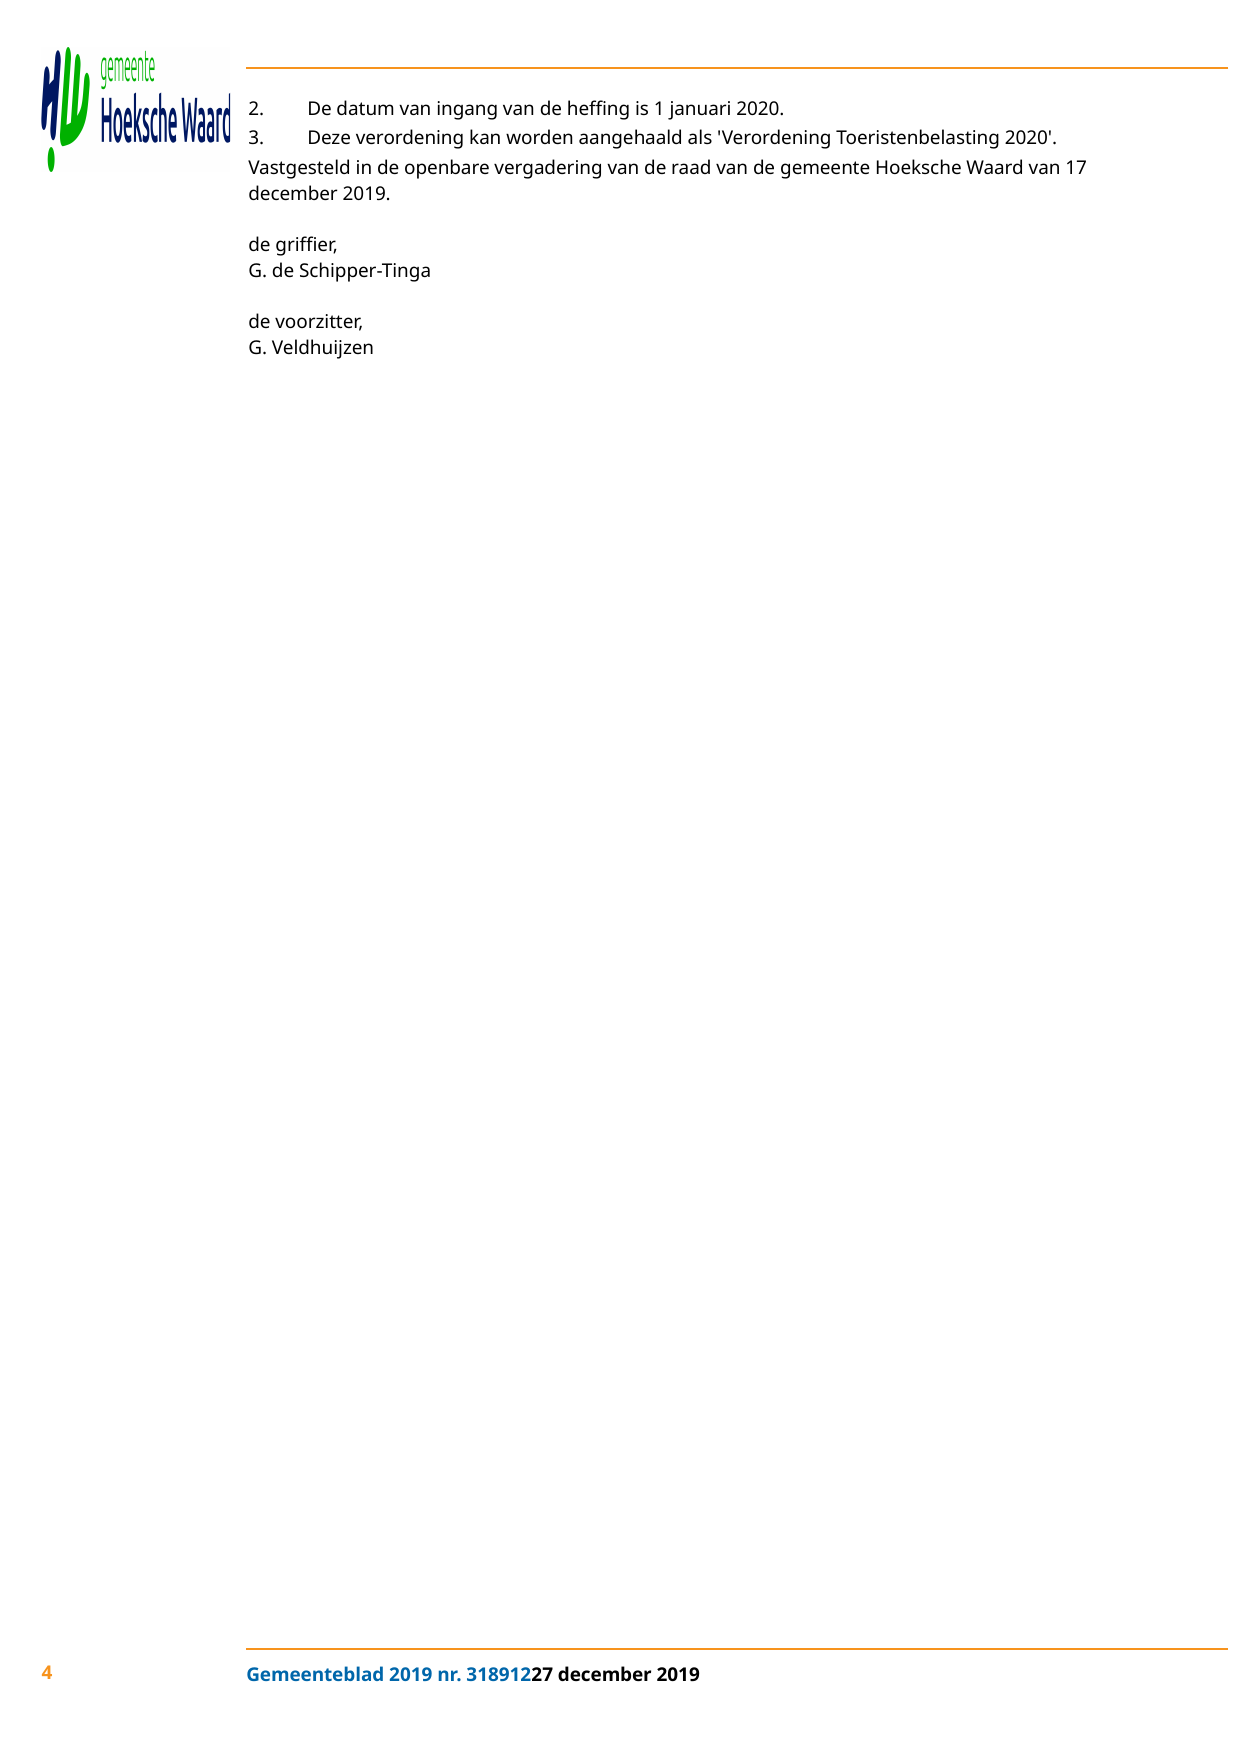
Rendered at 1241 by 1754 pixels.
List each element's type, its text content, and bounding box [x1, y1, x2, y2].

text de voorzitter, [248, 308, 1152, 334]
list De datum van ingang van de heffing is 1 januari 2020. [248, 95, 1152, 121]
list Deze verordening kan worden aangehaald als 'Verordening Toeristenbelasting 2020'. [248, 124, 1152, 150]
text de griffier, [248, 231, 1152, 257]
text Vastgesteld in de openbare vergadering van de raad van de gemeente Hoeksche Waard van 17 december 2019. [248, 154, 1152, 205]
picture [41, 47, 231, 172]
text G. de Schipper-Tinga [248, 257, 1152, 283]
text G. Veldhuijzen [248, 334, 1152, 360]
